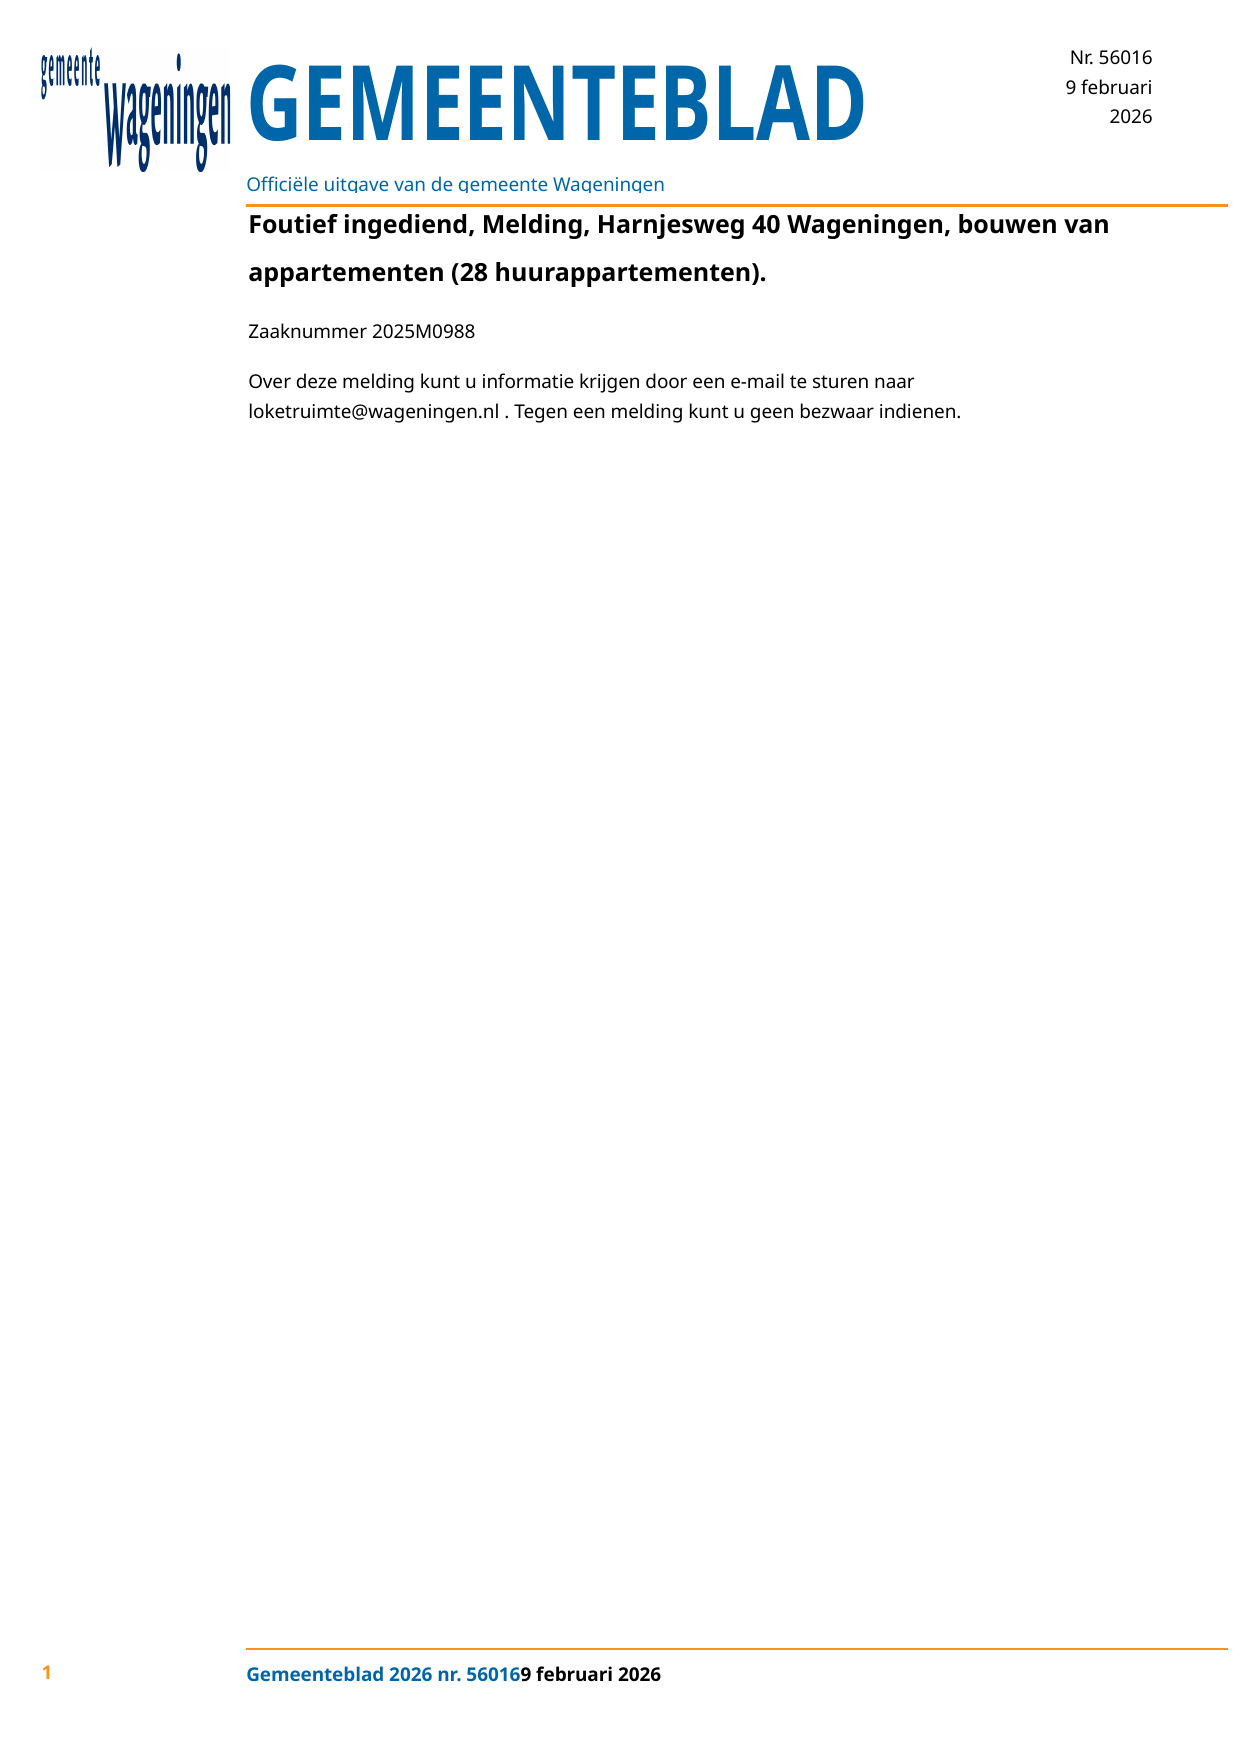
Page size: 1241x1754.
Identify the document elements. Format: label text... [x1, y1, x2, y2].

text Zaaknummer 2025M0988 [248, 318, 1152, 344]
picture [41, 47, 231, 172]
text Over deze melding kunt u informatie krijgen door een e-mail te sturen naar loketruimte@wageningen.nl . Tegen een melding kunt u geen bezwaar indienen. [248, 368, 1152, 424]
text Foutief ingediend, Melding, Harnjesweg 40 Wageningen, bouwen van appartementen (28 huurappartementen). [248, 207, 1152, 288]
